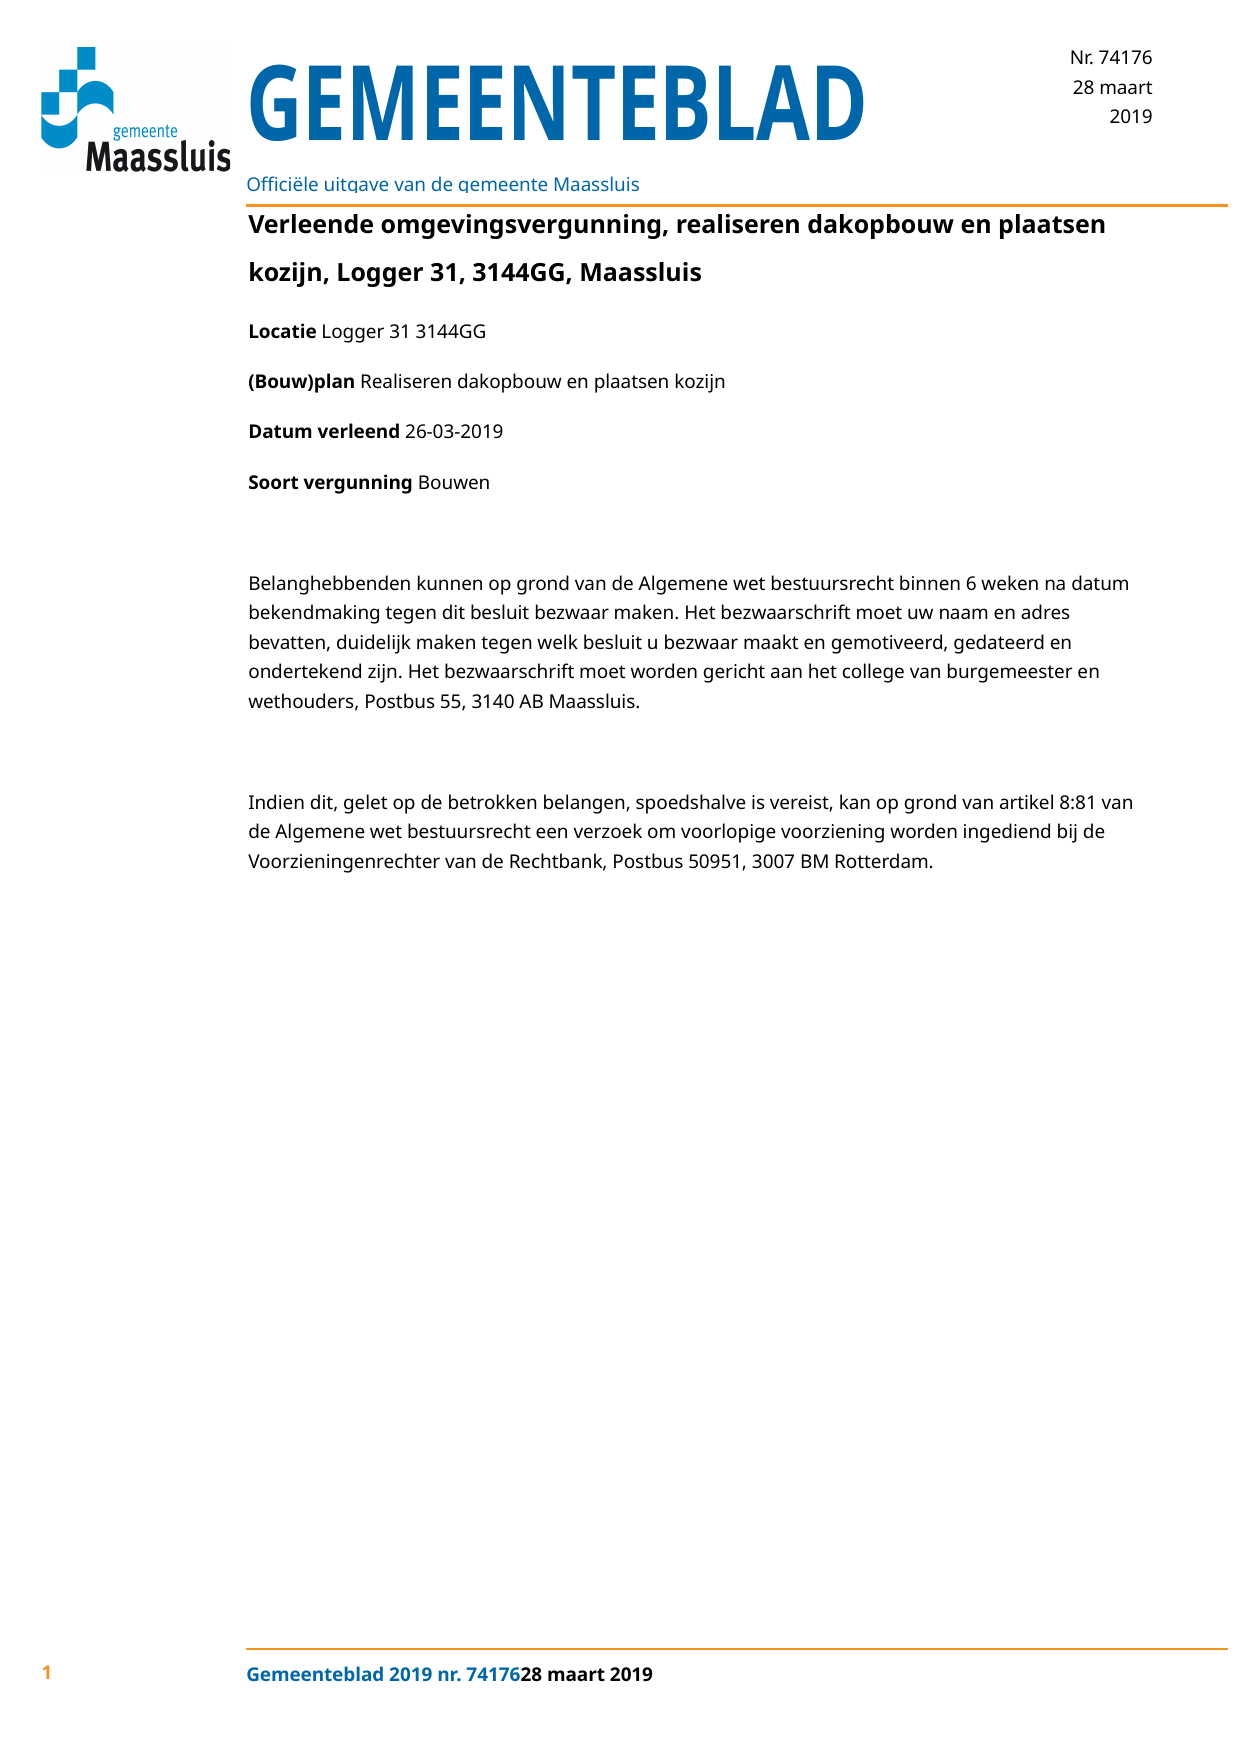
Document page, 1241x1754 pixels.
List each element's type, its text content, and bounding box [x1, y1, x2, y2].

text Locatie Logger 31 3144GG [248, 318, 1152, 344]
picture [41, 47, 231, 172]
picture [41, 47, 77, 92]
text Verleende omgevingsvergunning, realiseren dakopbouw en plaatsen kozijn, Logger 31, 3144GG, Maassluis [248, 207, 1152, 288]
text Datum verleend 26-03-2019 [248, 419, 1152, 444]
text Indien dit, gelet op de betrokken belangen, spoedshalve is vereist, kan op grond van artikel 8:81 van de Algemene wet bestuursrecht een verzoek om voorlopige voorziening worden ingediend bij de Voorzieningenrechter van de Rechtbank, Postbus 50951, 3007 BM Rotterdam. [248, 789, 1152, 874]
text Soort vergunning Bouwen [248, 469, 1152, 495]
text (Bouw)plan Realiseren dakopbouw en plaatsen kozijn [248, 368, 1152, 394]
text Belanghebbenden kunnen op grond van de Algemene wet bestuursrecht binnen 6 weken na datum bekendmaking tegen dit besluit bezwaar maken. Het bezwaarschrift moet uw naam en adres bevatten, duidelijk maken tegen welk besluit u bezwaar maakt en gemotiveerd, gedateerd en ondertekend zijn. Het bezwaarschrift moet worden gericht aan het college van burgemeester en wethouders, Postbus 55, 3140 AB Maassluis. [248, 570, 1152, 714]
